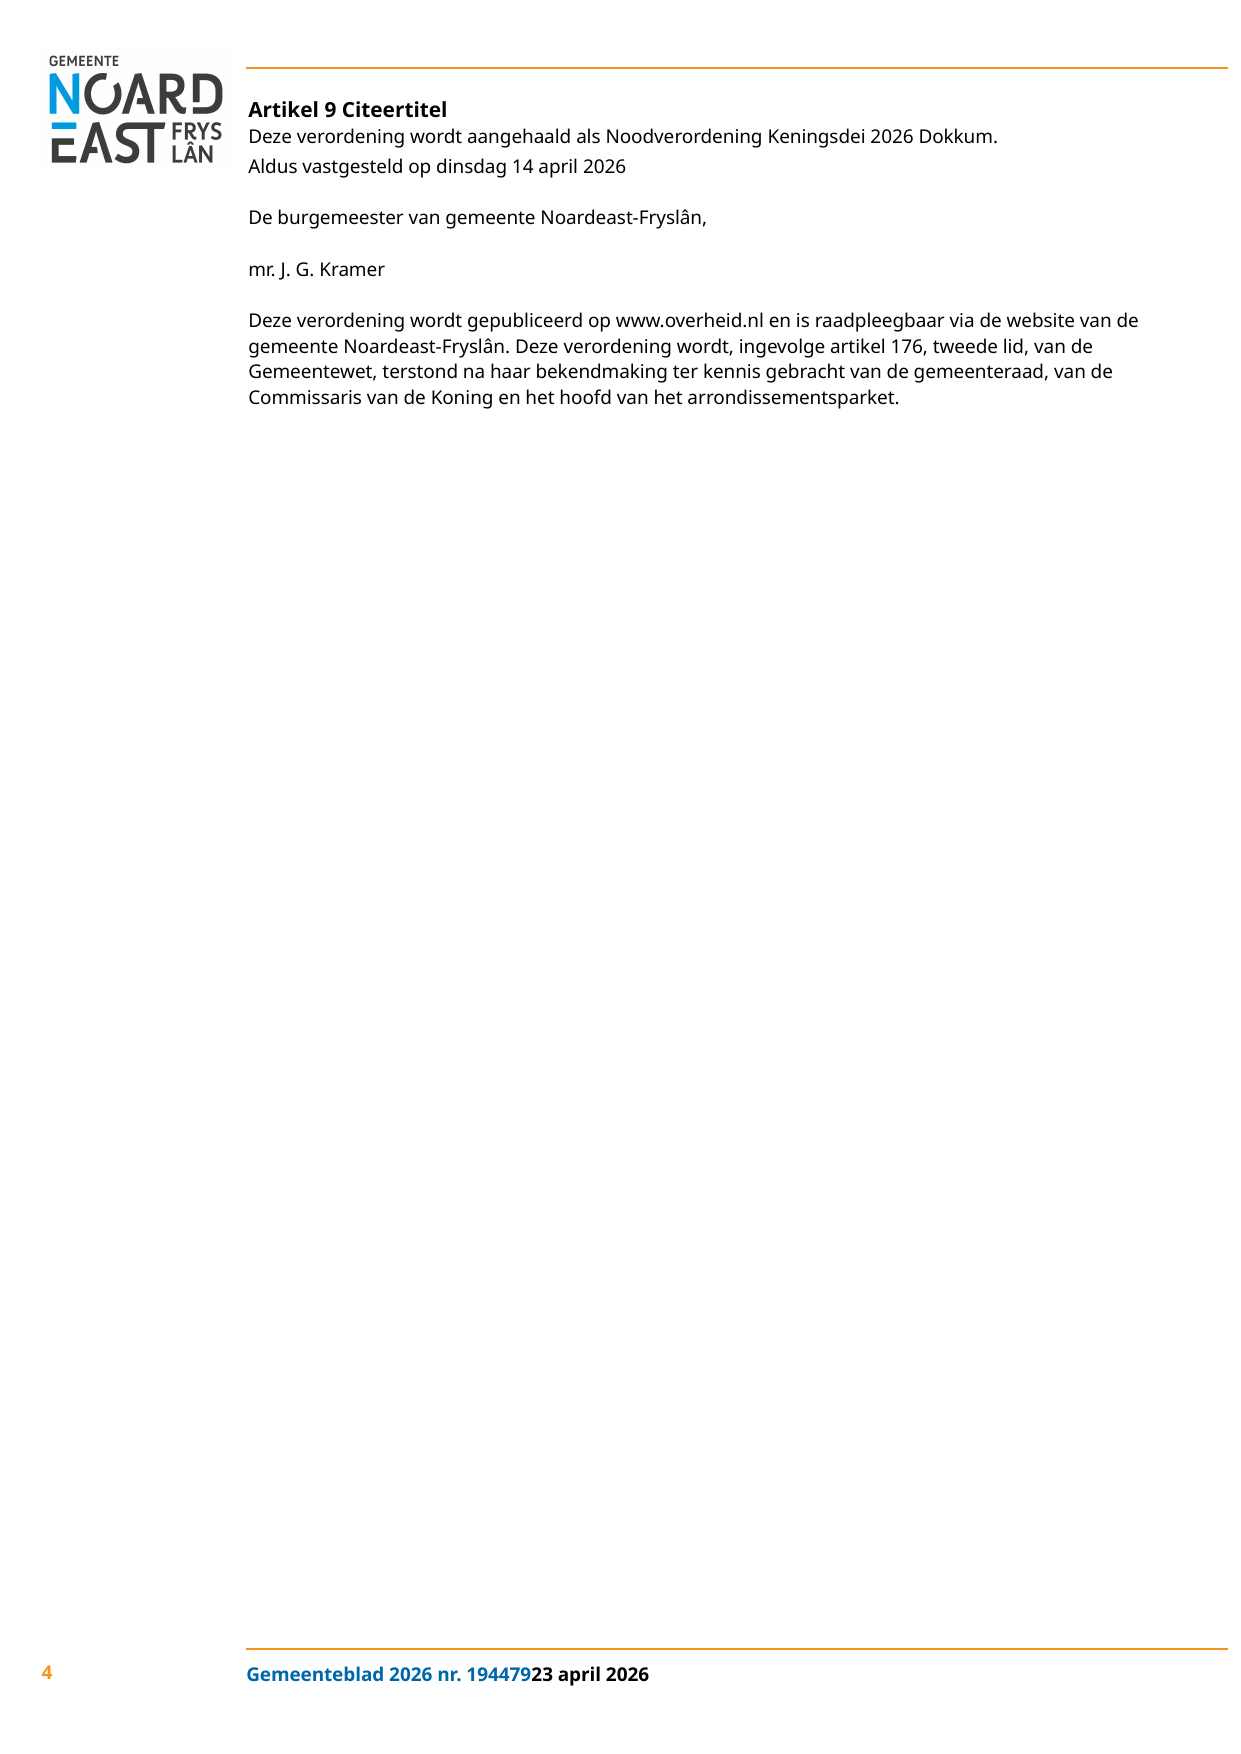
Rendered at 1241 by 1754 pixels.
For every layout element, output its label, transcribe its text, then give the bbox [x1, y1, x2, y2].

picture [41, 47, 231, 172]
text De burgemeester van gemeente Noardeast-Fryslân, [248, 204, 1152, 230]
text Deze verordening wordt aangehaald als Noodverordening Keningsdei 2026 Dokkum. [248, 123, 1152, 149]
text Artikel 9 Citeertitel [248, 95, 1152, 123]
text Aldus vastgesteld op dinsdag 14 april 2026 [248, 153, 1152, 178]
text Deze verordening wordt gepubliceerd op www.overheid.nl en is raadpleegbaar via de website van de gemeente Noardeast-Fryslân. Deze verordening wordt, ingevolge artikel 176, tweede lid, van de Gemeentewet, terstond na haar bekendmaking ter kennis gebracht van de gemeenteraad, van de Commissaris van de Koning en het hoofd van het arrondissementsparket. [248, 307, 1152, 410]
text mr. J. G. Kramer [248, 256, 1152, 281]
